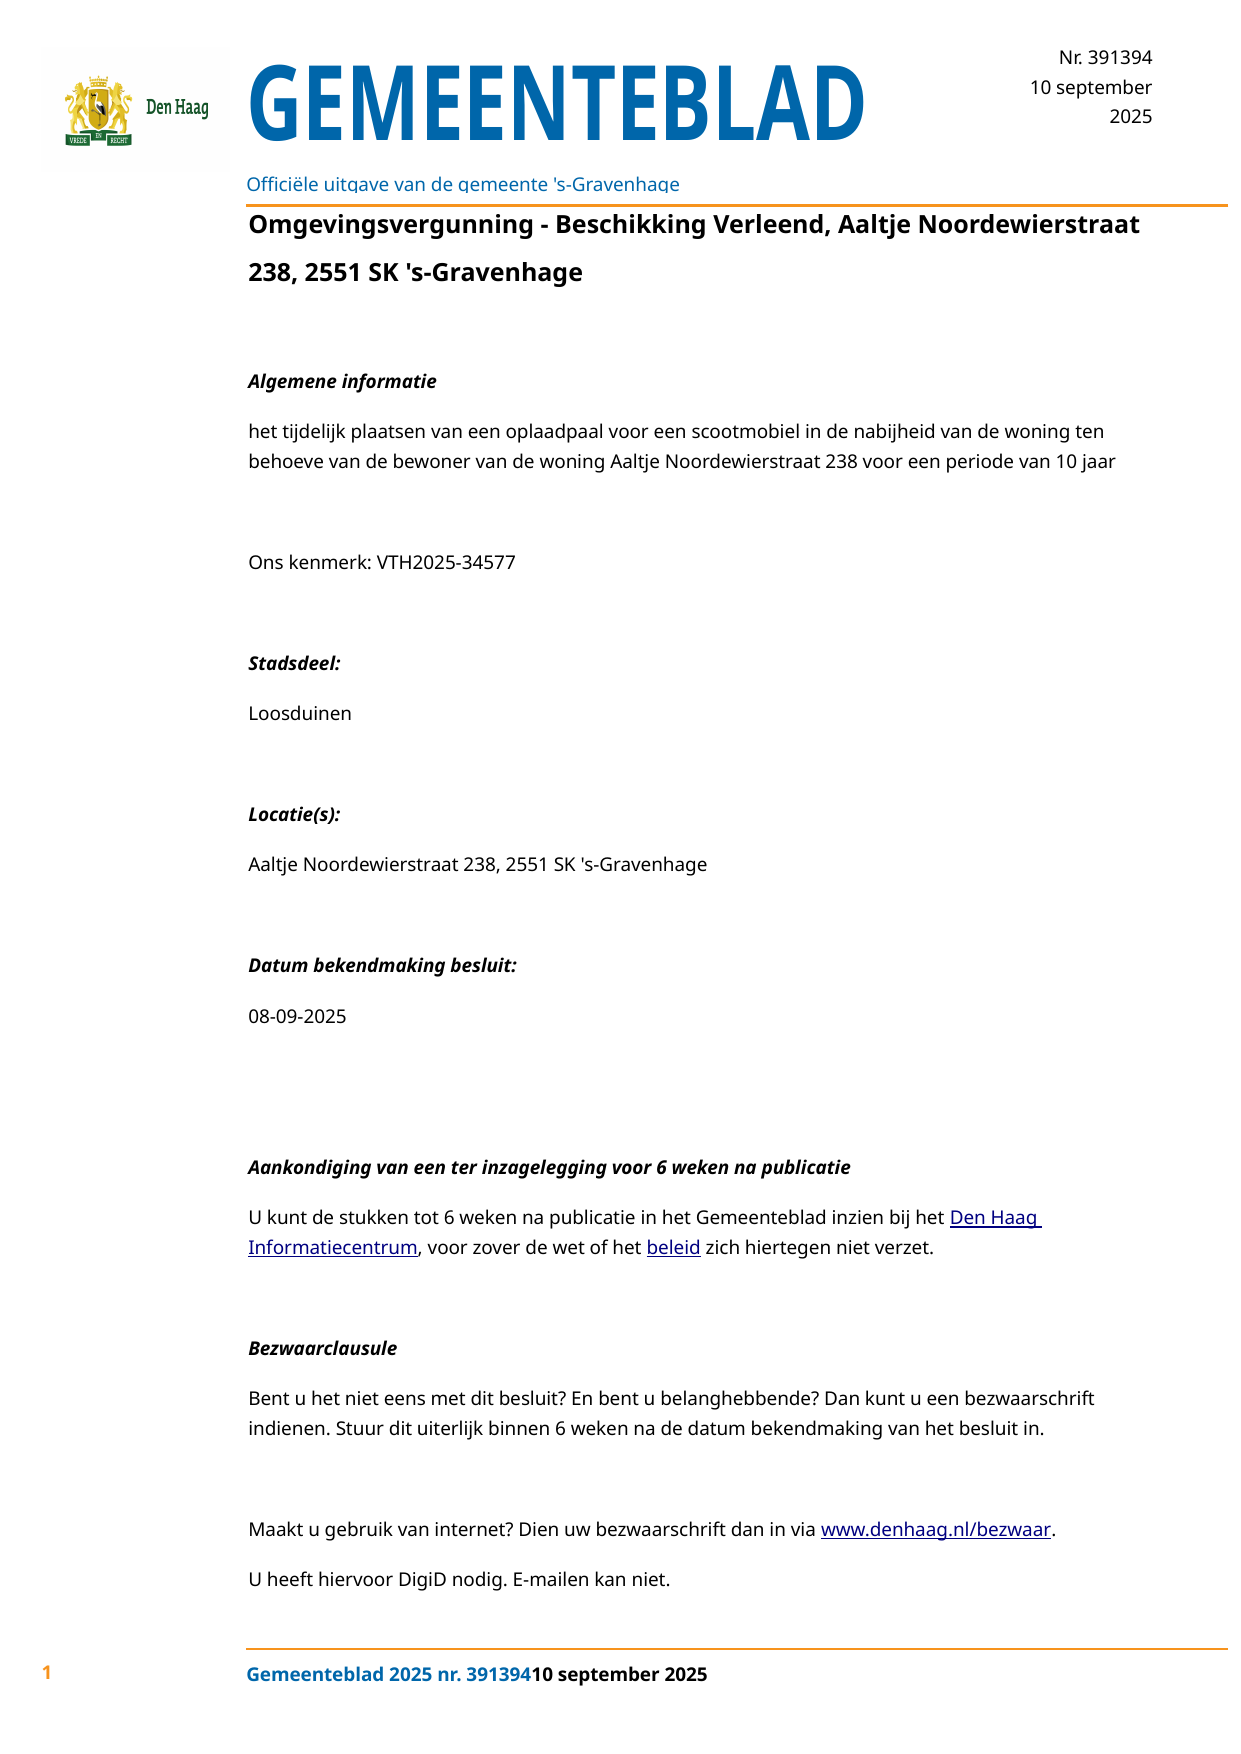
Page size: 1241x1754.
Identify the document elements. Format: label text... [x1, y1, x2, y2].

text Locatie(s): [248, 801, 1152, 827]
picture [41, 47, 231, 172]
text Maakt u gebruik van internet? Dien uw bezwaarschrift dan in via www.denhaag.nl/bezwaar. [248, 1516, 1152, 1542]
text U heeft hiervoor DigiD nodig. E-mailen kan niet. [248, 1566, 1152, 1592]
text U kunt de stukken tot 6 weken na publicatie in het Gemeenteblad inzien bij het Den Haag Informatiecentrum, voor zover de wet of het beleid zich hiertegen niet verzet. [248, 1204, 1152, 1260]
text Aaltje Noordewierstraat 238, 2551 SK 's-Gravenhage [248, 852, 1152, 877]
text Bezwaarclausule [248, 1335, 1152, 1361]
text het tijdelijk plaatsen van een oplaadpaal voor een scootmobiel in de nabijheid van de woning ten behoeve van de bewoner van de woning Aaltje Noordewierstraat 238 voor een periode van 10 jaar [248, 419, 1152, 474]
text Ons kenmerk: VTH2025-34577 [248, 549, 1152, 575]
text Datum bekendmaking besluit: [248, 952, 1152, 978]
text Stadsdeel: [248, 650, 1152, 676]
text Loosduinen [248, 700, 1152, 726]
text Bent u het niet eens met dit besluit? En bent u belanghebbende? Dan kunt u een bezwaarschrift indienen. Stuur dit uiterlijk binnen 6 weken na de datum bekendmaking van het besluit in. [248, 1385, 1152, 1441]
text Omgevingsvergunning - Beschikking Verleend, Aaltje Noordewierstraat 238, 2551 SK 's-Gravenhage [248, 207, 1152, 288]
text Aankondiging van een ter inzagelegging voor 6 weken na publicatie [248, 1154, 1152, 1180]
text 08-09-2025 [248, 1003, 1152, 1029]
text Algemene informatie [248, 368, 1152, 394]
